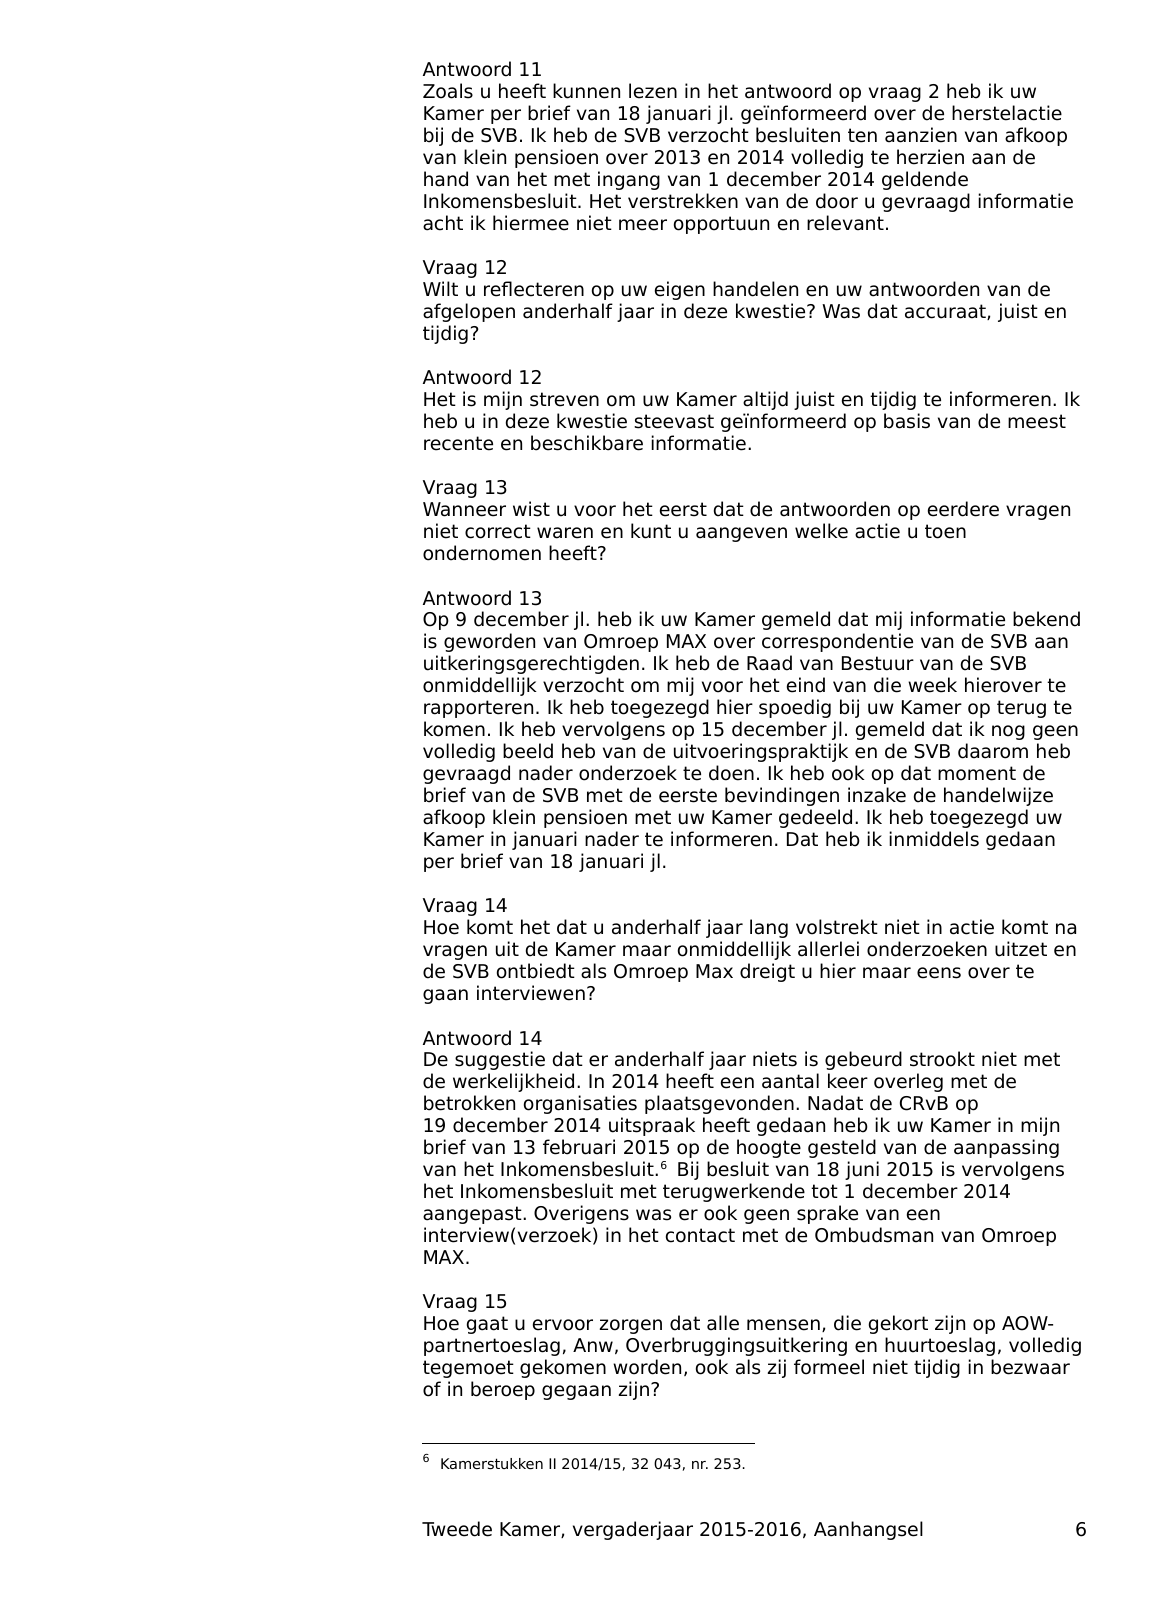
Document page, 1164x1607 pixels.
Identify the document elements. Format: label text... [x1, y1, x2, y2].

text Vraag 13 [422, 477, 1087, 499]
text Op 9 december jl. heb ik uw Kamer gemeld dat mij informatie bekend is geworden van Omroep MAX over correspondentie van de SVB aan uitkeringsgerechtigden. Ik heb de Raad van Bestuur van de SVB onmiddellijk verzocht om mij voor het eind van die week hierover te rapporteren. Ik heb toegezegd hier spoedig bij uw Kamer op terug te komen. Ik heb vervolgens op 15 december jl. gemeld dat ik nog geen volledig beeld heb van de uitvoeringspraktijk en de SVB daarom heb gevraagd nader onderzoek te doen. Ik heb ook op dat moment de brief van de SVB met de eerste bevindingen inzake de handelwijze afkoop klein pensioen met uw Kamer gedeeld. Ik heb toegezegd uw Kamer in januari nader te informeren. Dat heb ik inmiddels gedaan per brief van 18 januari jl. [422, 609, 1087, 873]
text Wilt u reflecteren op uw eigen handelen en uw antwoorden van de afgelopen anderhalf jaar in deze kwestie? Was dat accuraat, juist en tijdig? [422, 279, 1087, 345]
text Het is mijn streven om uw Kamer altijd juist en tijdig te informeren. Ik heb u in deze kwestie steevast geïnformeerd op basis van de meest recente en beschikbare informatie. [422, 389, 1087, 455]
text Antwoord 13 [422, 587, 1087, 609]
text Antwoord 12 [422, 367, 1087, 389]
text Hoe komt het dat u anderhalf jaar lang volstrekt niet in actie komt na vragen uit de Kamer maar onmiddellijk allerlei onderzoeken uitzet en de SVB ontbiedt als Omroep Max dreigt u hier maar eens over te gaan interviewen? [422, 917, 1087, 1005]
text Hoe gaat u ervoor zorgen dat alle mensen, die gekort zijn op AOW-partnertoeslag, Anw, Overbruggingsuitkering en huurtoeslag, volledig tegemoet gekomen worden, ook als zij formeel niet tijdig in bezwaar of in beroep gegaan zijn? [422, 1313, 1087, 1401]
text Antwoord 14 [422, 1027, 1087, 1049]
text De suggestie dat er anderhalf jaar niets is gebeurd strookt niet met de werkelijkheid. In 2014 heeft een aantal keer overleg met de betrokken organisaties plaatsgevonden. Nadat de CRvB op 19 december 2014 uitspraak heeft gedaan heb ik uw Kamer in mijn brief van 13 februari 2015 op de hoogte gesteld van de aanpassing van het Inkomensbesluit. Bij besluit van 18 juni 2015 is vervolgens het Inkomensbesluit met terugwerkende tot 1 december 2014 aangepast. Overigens was er ook geen sprake van een interview(verzoek) in het contact met de Ombudsman van Omroep MAX. [422, 1049, 1087, 1269]
text Zoals u heeft kunnen lezen in het antwoord op vraag 2 heb ik uw Kamer per brief van 18 januari jl. geïnformeerd over de herstelactie bij de SVB. Ik heb de SVB verzocht besluiten ten aanzien van afkoop van klein pensioen over 2013 en 2014 volledig te herzien aan de hand van het met ingang van 1 december 2014 geldende Inkomensbesluit. Het verstrekken van de door u gevraagd informatie acht ik hiermee niet meer opportuun en relevant. [422, 81, 1087, 235]
text Kamerstukken II 2014/15, 32 043, nr. 253. [422, 1452, 1087, 1474]
text Antwoord 11 [422, 59, 1087, 81]
text Vraag 12 [422, 257, 1087, 279]
text Wanneer wist u voor het eerst dat de antwoorden op eerdere vragen niet correct waren en kunt u aangeven welke actie u toen ondernomen heeft? [422, 499, 1087, 565]
text Vraag 14 [422, 895, 1087, 917]
text Vraag 15 [422, 1291, 1087, 1313]
